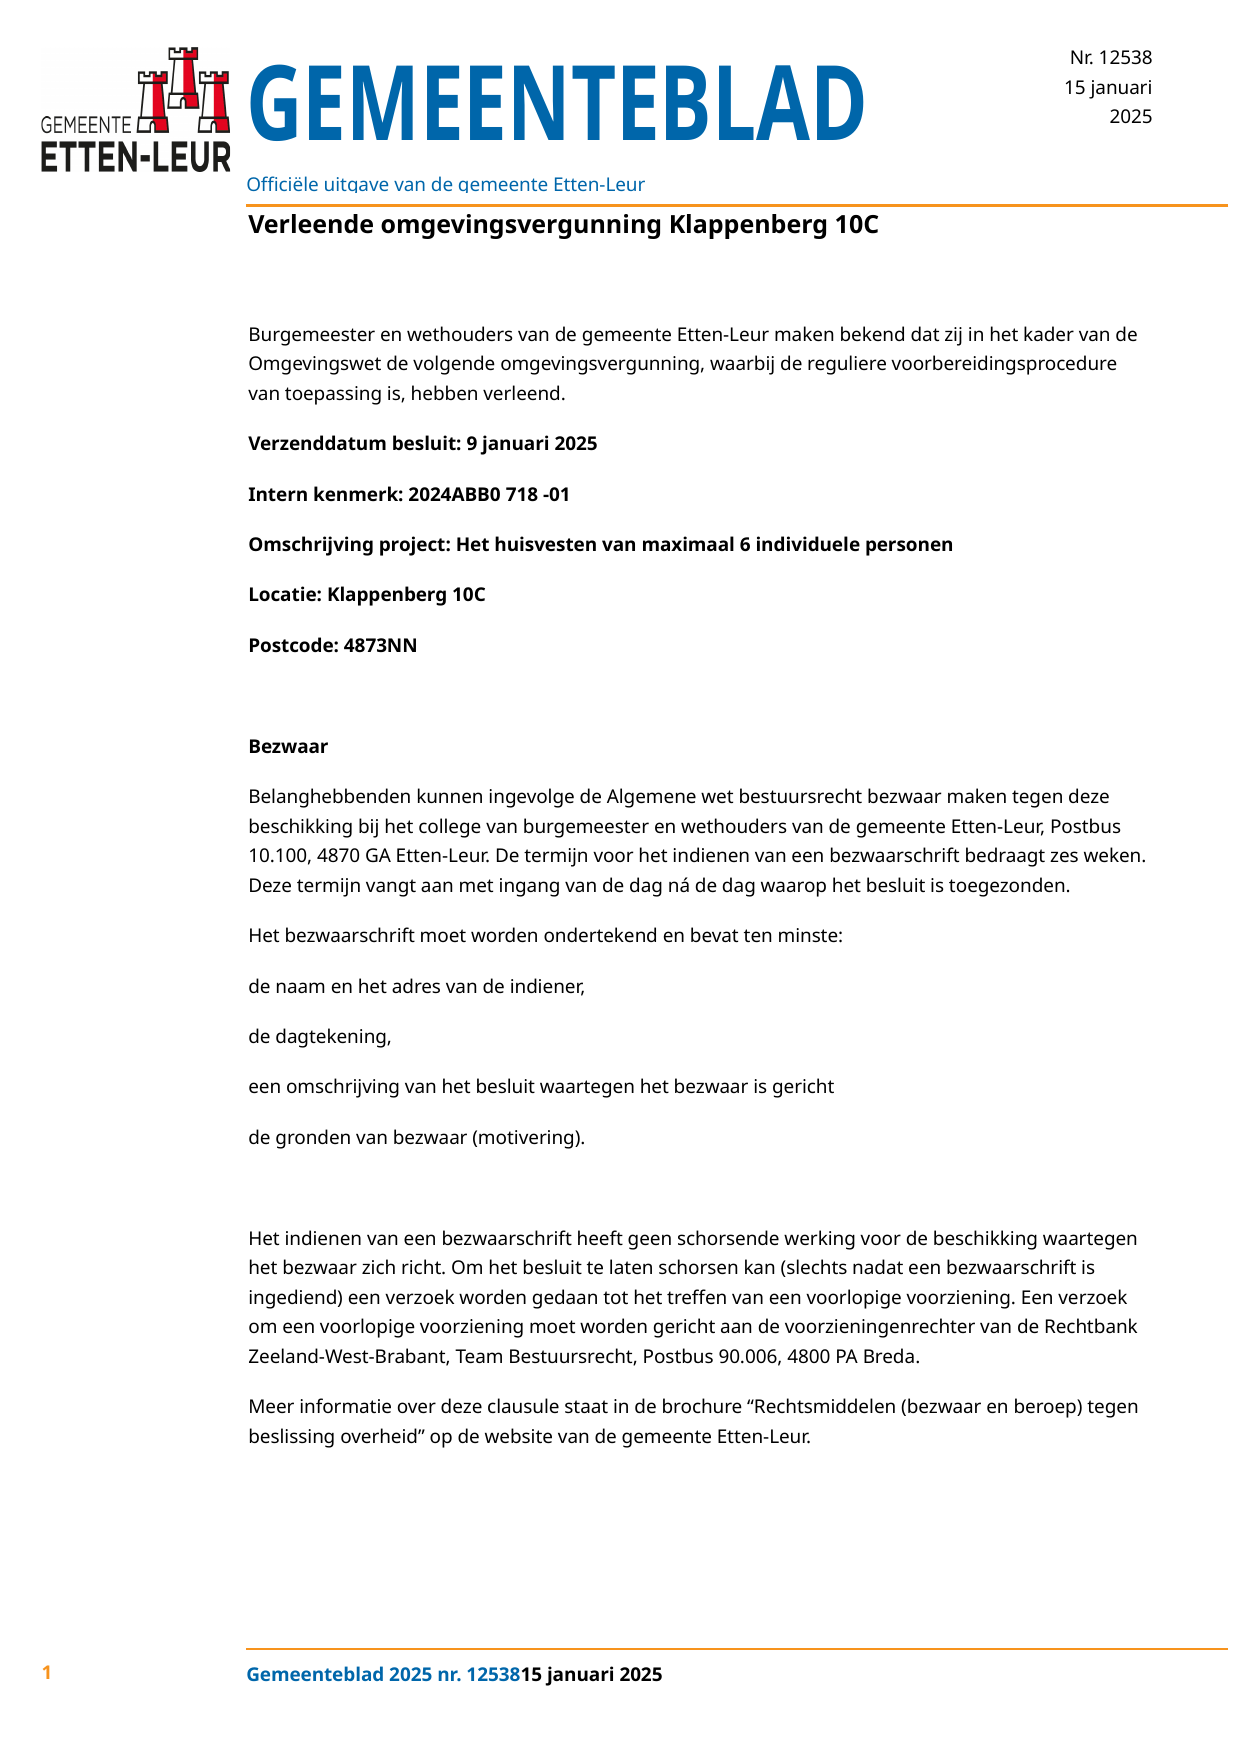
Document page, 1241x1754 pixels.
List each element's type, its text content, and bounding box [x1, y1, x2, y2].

text Postcode: 4873NN [248, 632, 1152, 658]
text de naam en het adres van de indiener, [248, 973, 1152, 998]
text de dagtekening, [248, 1023, 1152, 1049]
text Omschrijving project: Het huisvesten van maximaal 6 individuele personen [248, 531, 1152, 557]
text Meer informatie over deze clausule staat in de brochure “Rechtsmiddelen (bezwaar en beroep) tegen beslissing overheid” op de website van de gemeente Etten-Leur. [248, 1394, 1152, 1449]
text Intern kenmerk: 2024ABB0 718 -01 [248, 481, 1152, 506]
text Belanghebbenden kunnen ingevolge de Algemene wet bestuursrecht bezwaar maken tegen deze beschikking bij het college van burgemeester en wethouders van de gemeente Etten-Leur, Postbus 10.100, 4870 GA Etten-Leur. De termijn voor het indienen van een bezwaarschrift bedraagt zes weken. Deze termijn vangt aan met ingang van de dag ná de dag waarop het besluit is toegezonden. [248, 783, 1152, 898]
text Verzenddatum besluit: 9 januari 2025 [248, 430, 1152, 456]
text Verleende omgevingsvergunning Klappenberg 10C [248, 207, 1152, 241]
text Bezwaar [248, 733, 1152, 758]
text Het bezwaarschrift moet worden ondertekend en bevat ten minste: [248, 922, 1152, 948]
text Burgemeester en wethouders van de gemeente Etten-Leur maken bekend dat zij in het kader van de Omgevingswet de volgende omgevingsvergunning, waarbij de reguliere voorbereidingsprocedure van toepassing is, hebben verleend. [248, 321, 1152, 406]
text de gronden van bezwaar (motivering). [248, 1124, 1152, 1150]
text Het indienen van een bezwaarschrift heeft geen schorsende werking voor de beschikking waartegen het bezwaar zich richt. Om het besluit te laten schorsen kan (slechts nadat een bezwaarschrift is ingediend) een verzoek worden gedaan tot het treffen van een voorlopige voorziening. Een verzoek om een voorlopige voorziening moet worden gericht aan de voorzieningenrechter van de Rechtbank Zeeland-West-Brabant, Team Bestuursrecht, Postbus 90.006, 4800 PA Breda. [248, 1225, 1152, 1369]
picture [41, 47, 231, 172]
text een omschrijving van het besluit waartegen het bezwaar is gericht [248, 1074, 1152, 1099]
text Locatie: Klappenberg 10C [248, 582, 1152, 607]
